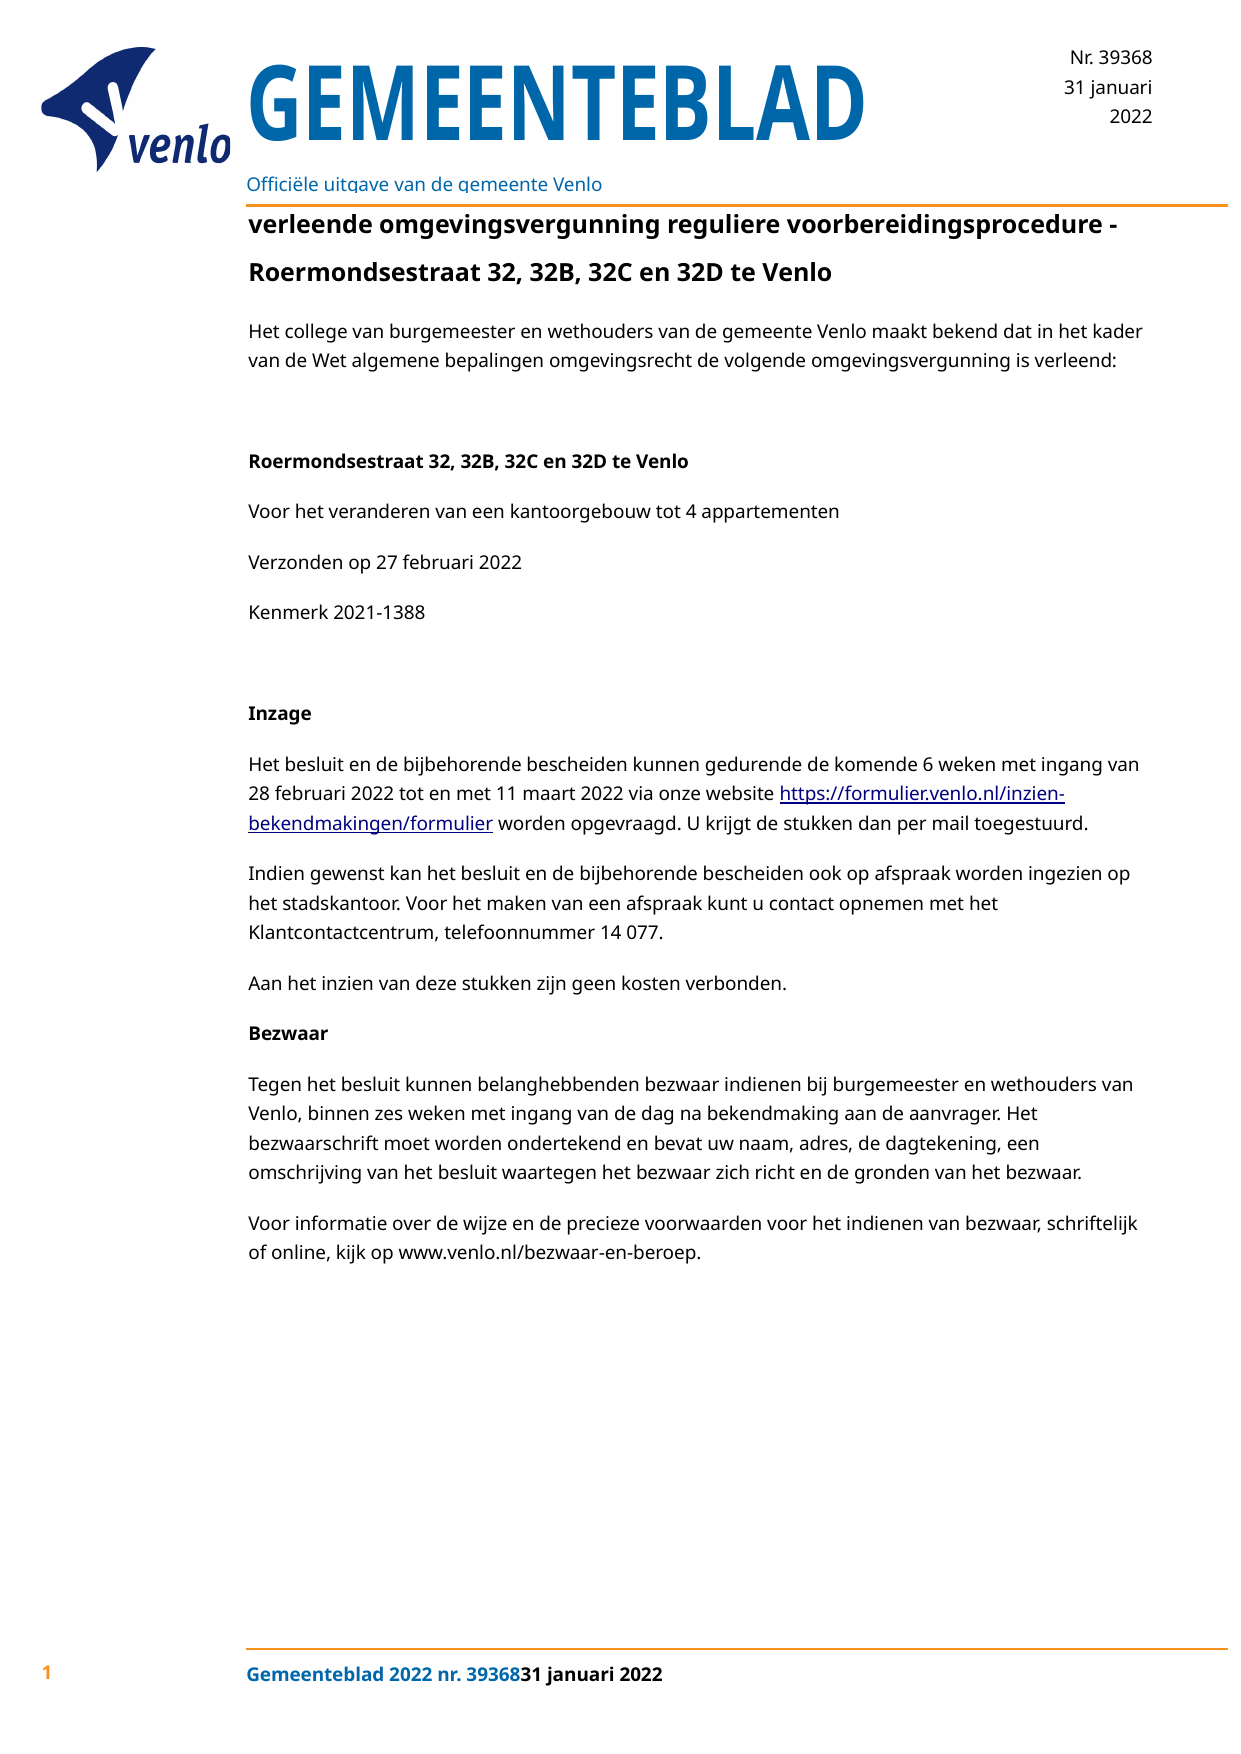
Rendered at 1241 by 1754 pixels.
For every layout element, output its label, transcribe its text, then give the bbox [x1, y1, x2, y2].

text Voor informatie over de wijze en de precieze voorwaarden voor het indienen van bezwaar, schriftelijk of online, kijk op www.venlo.nl/bezwaar-en-beroep. [248, 1210, 1152, 1265]
text verleende omgevingsvergunning reguliere voorbereidingsprocedure - Roermondsestraat 32, 32B, 32C en 32D te Venlo [248, 207, 1152, 288]
text Het besluit en de bijbehorende bescheiden kunnen gedurende de komende 6 weken met ingang van 28 februari 2022 tot en met 11 maart 2022 via onze website https://formulier.venlo.nl/inzien-bekendmakingen/formulier worden opgevraagd. U krijgt de stukken dan per mail toegestuurd. [248, 751, 1152, 836]
text Kenmerk 2021-1388 [248, 599, 1152, 625]
text Verzonden op 27 februari 2022 [248, 549, 1152, 575]
text Bezwaar [248, 1020, 1152, 1046]
text Voor het veranderen van een kantoorgebouw tot 4 appartementen [248, 499, 1152, 524]
text Indien gewenst kan het besluit en de bijbehorende bescheiden ook op afspraak worden ingezien op het stadskantoor. Voor het maken van een afspraak kunt u contact opnemen met het Klantcontactcentrum, telefoonnummer 14 077. [248, 860, 1152, 945]
text Het college van burgemeester en wethouders van de gemeente Venlo maakt bekend dat in het kader van de Wet algemene bepalingen omgevingsrecht de volgende omgevingsvergunning is verleend: [248, 318, 1152, 373]
text Aan het inzien van deze stukken zijn geen kosten verbonden. [248, 970, 1152, 996]
text Tegen het besluit kunnen belanghebbenden bezwaar indienen bij burgemeester en wethouders van Venlo, binnen zes weken met ingang van de dag na bekendmaking aan de aanvrager. Het bezwaarschrift moet worden ondertekend en bevat uw naam, adres, de dagtekening, een omschrijving van het besluit waartegen het bezwaar zich richt en de gronden van het bezwaar. [248, 1071, 1152, 1185]
text Roermondsestraat 32, 32B, 32C en 32D te Venlo [248, 448, 1152, 474]
picture [41, 47, 231, 172]
text Inzage [248, 700, 1152, 726]
